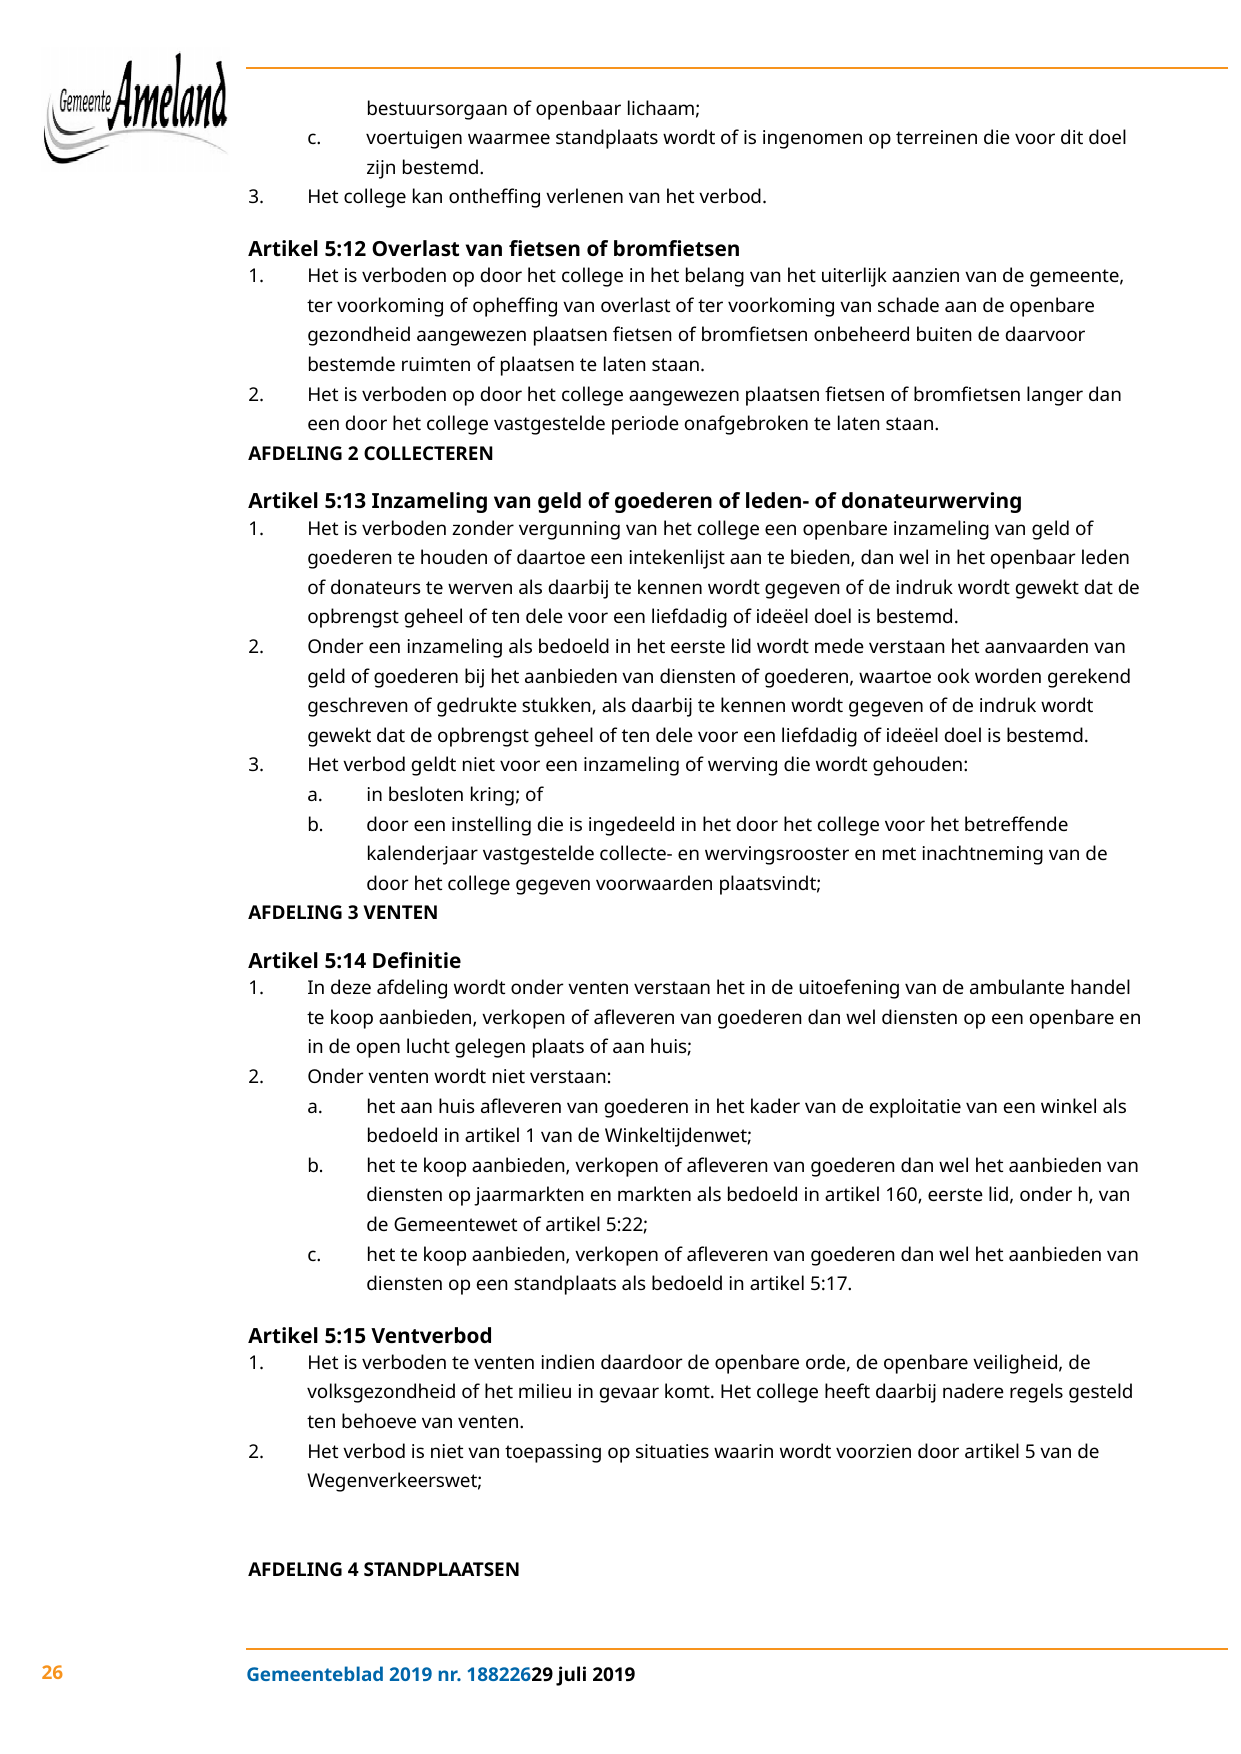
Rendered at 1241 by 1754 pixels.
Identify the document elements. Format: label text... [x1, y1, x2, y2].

text AFDELING 2 COLLECTEREN [248, 440, 1152, 466]
list het te koop aanbieden, verkopen of afleveren van goederen dan wel het aanbieden van diensten op jaarmarkten en markten als bedoeld in artikel 160, eerste lid, onder h, van de Gemeentewet of artikel 5:22; [307, 1152, 1152, 1237]
list het aan huis afleveren van goederen in het kader van de exploitatie van een winkel als bedoeld in artikel 1 van de Winkeltijdenwet; [307, 1093, 1152, 1148]
list Het is verboden zonder vergunning van het college een openbare inzameling van geld of goederen te houden of daartoe een intekenlijst aan te bieden, dan wel in het openbaar leden of donateurs te werven als daarbij te kennen wordt gegeven of de indruk wordt gewekt dat de opbrengst geheel of ten dele voor een liefdadig of ideëel doel is bestemd. [248, 515, 1152, 629]
text AFDELING 4 STANDPLAATSEN [248, 1556, 1152, 1582]
list voertuigen waarmee standplaats wordt of is ingenomen op terreinen die voor dit doel zijn bestemd. [307, 124, 1152, 180]
list bestuursorgaan of openbaar lichaam; [307, 95, 1152, 121]
list Het verbod geldt niet voor een inzameling of werving die wordt gehouden: [248, 752, 1152, 777]
list het te koop aanbieden, verkopen of afleveren van goederen dan wel het aanbieden van diensten op een standplaats als bedoeld in artikel 5:17. [307, 1241, 1152, 1296]
list Het is verboden op door het college in het belang van het uiterlijk aanzien van de gemeente, ter voorkoming of opheffing van overlast of ter voorkoming van schade aan de openbare gezondheid aangewezen plaatsen fietsen of bromfietsen onbeheerd buiten de daarvoor bestemde ruimten of plaatsen te laten staan. [248, 262, 1152, 377]
text Artikel 5:14 Definitie [248, 946, 1152, 974]
text Artikel 5:13 Inzameling van geld of goederen of leden- of donateurwerving [248, 486, 1152, 515]
list door een instelling die is ingedeeld in het door het college voor het betreffende kalenderjaar vastgestelde collecte- en wervingsrooster en met inachtneming van de door het college gegeven voorwaarden plaatsvindt; [307, 811, 1152, 896]
list Onder venten wordt niet verstaan: [248, 1063, 1152, 1089]
list Onder een inzameling als bedoeld in het eerste lid wordt mede verstaan het aanvaarden van geld of goederen bij het aanbieden van diensten of goederen, waartoe ook worden gerekend geschreven of gedrukte stukken, als daarbij te kennen wordt gegeven of de indruk wordt gewekt dat de opbrengst geheel of ten dele voor een liefdadig of ideëel doel is bestemd. [248, 633, 1152, 748]
list Het college kan ontheffing verlenen van het verbod. [248, 183, 1152, 209]
list in besloten kring; of [307, 781, 1152, 807]
picture [41, 47, 231, 172]
text Artikel 5:15 Ventverbod [248, 1321, 1152, 1349]
text Artikel 5:12 Overlast van fietsen of bromfietsen [248, 234, 1152, 262]
text AFDELING 3 VENTEN [248, 899, 1152, 925]
list Het verbod is niet van toepassing op situaties waarin wordt voorzien door artikel 5 van de Wegenverkeerswet; [248, 1438, 1152, 1493]
list Het is verboden op door het college aangewezen plaatsen fietsen of bromfietsen langer dan een door het college vastgestelde periode onafgebroken te laten staan. [248, 381, 1152, 436]
list Het is verboden te venten indien daardoor de openbare orde, de openbare veiligheid, de volksgezondheid of het milieu in gevaar komt. Het college heeft daarbij nadere regels gesteld ten behoeve van venten. [248, 1349, 1152, 1434]
list In deze afdeling wordt onder venten verstaan het in de uitoefening van de ambulante handel te koop aanbieden, verkopen of afleveren van goederen dan wel diensten op een openbare en in de open lucht gelegen plaats of aan huis; [248, 974, 1152, 1059]
